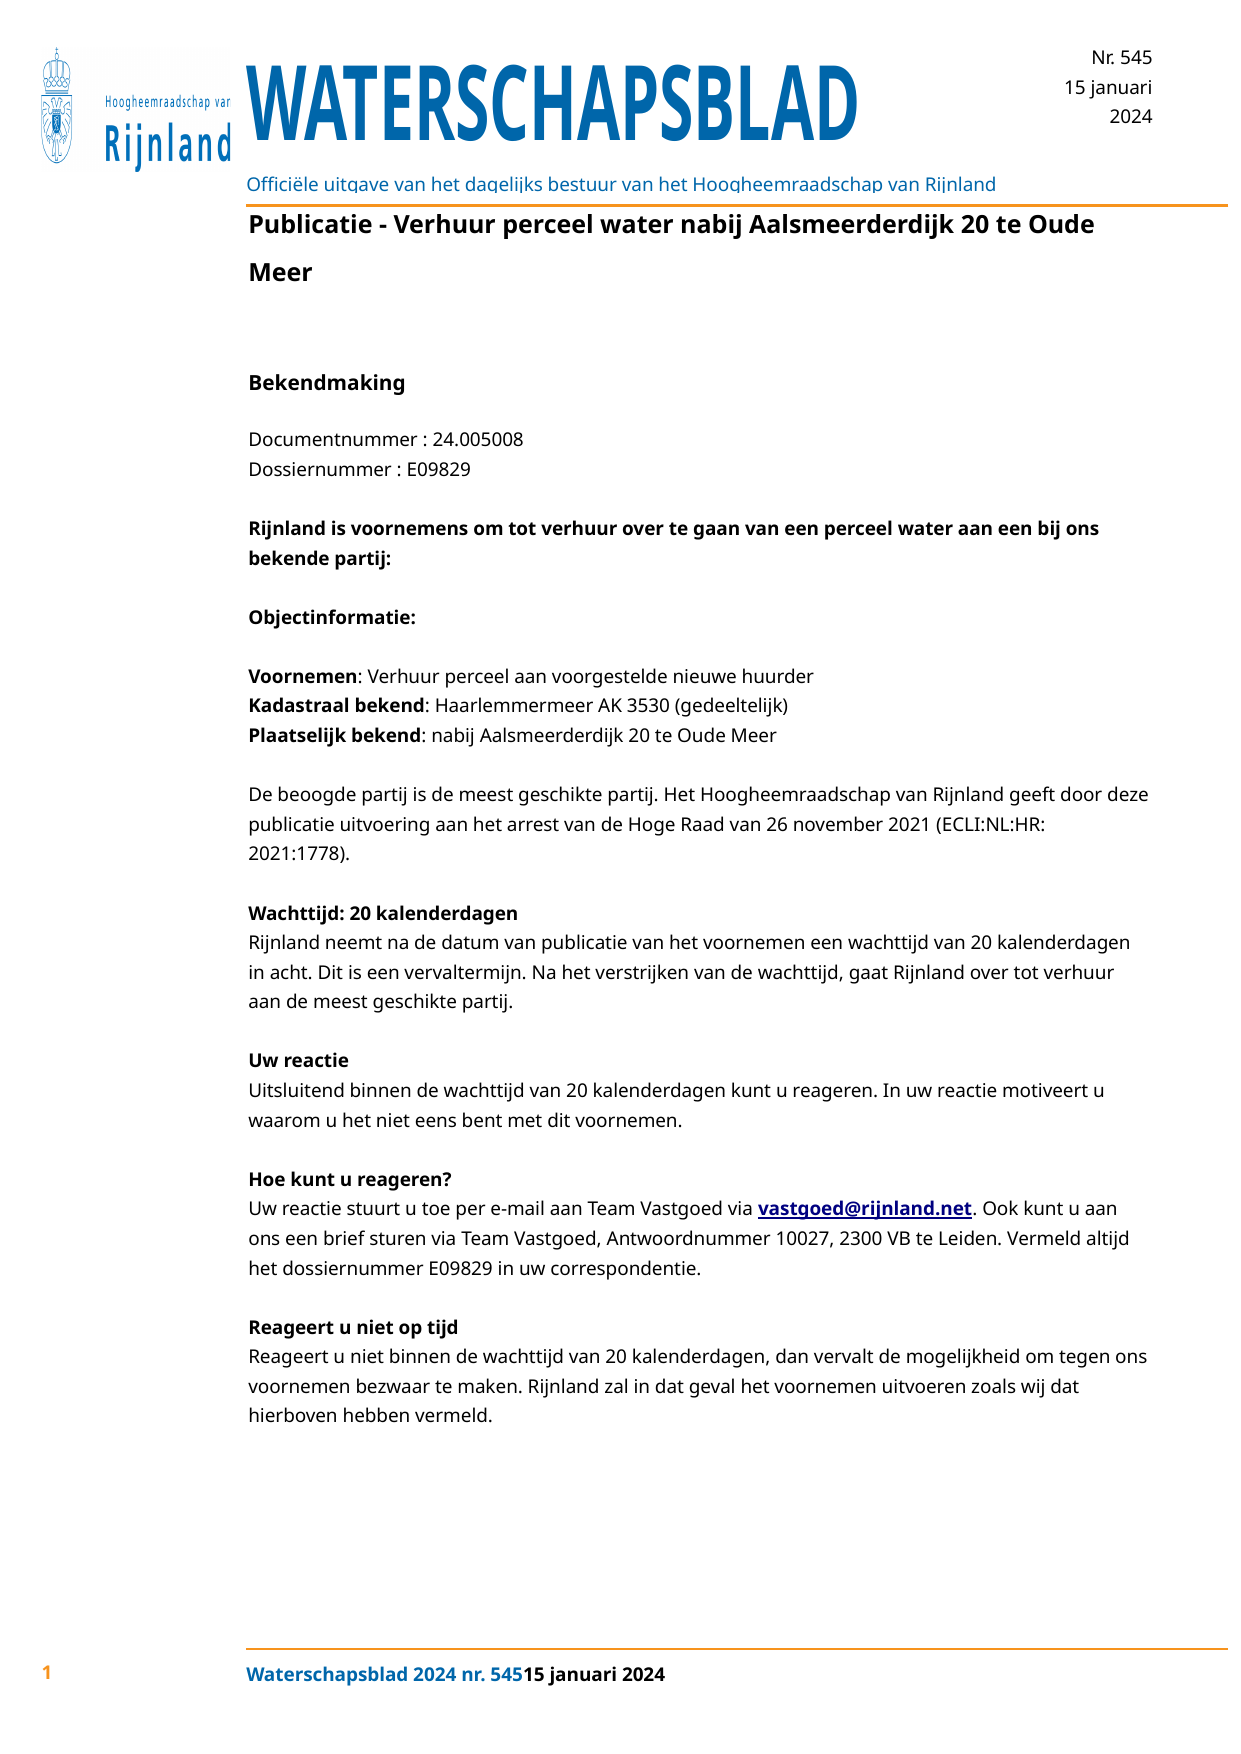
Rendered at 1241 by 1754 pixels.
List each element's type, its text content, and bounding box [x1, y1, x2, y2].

text Dossiernummer : E09829 [248, 456, 1152, 482]
text De beoogde partij is de meest geschikte partij. Het Hoogheemraadschap van Rijnland geeft door deze publicatie uitvoering aan het arrest van de Hoge Raad van 26 november 2021 (ECLI:NL:HR: 2021:1778). [248, 781, 1152, 866]
text Bekendmaking [248, 368, 1152, 397]
text Publicatie - Verhuur perceel water nabij Aalsmeerderdijk 20 te Oude Meer [248, 207, 1152, 288]
text Documentnummer : 24.005008 [248, 426, 1152, 452]
text Plaatselijk bekend: nabij Aalsmeerderdijk 20 te Oude Meer [248, 722, 1152, 748]
text Hoe kunt u reageren? [248, 1166, 1152, 1192]
picture [41, 47, 231, 172]
text Uw reactie [248, 1048, 1152, 1073]
text Reageert u niet op tijd [248, 1314, 1152, 1339]
text Voornemen: Verhuur perceel aan voorgestelde nieuwe huurder [248, 663, 1152, 689]
text Objectinformatie: [248, 604, 1152, 629]
text Rijnland neemt na de datum van publicatie van het voornemen een wachttijd van 20 kalenderdagen in acht. Dit is een vervaltermijn. Na het verstrijken van de wachttijd, gaat Rijnland over tot verhuur aan de meest geschikte partij. [248, 929, 1152, 1014]
text Rijnland is voornemens om tot verhuur over te gaan van een perceel water aan een bij ons bekende partij: [248, 515, 1152, 570]
text Uitsluitend binnen de wachttijd van 20 kalenderdagen kunt u reageren. In uw reactie motiveert u waarom u het niet eens bent met dit voornemen. [248, 1077, 1152, 1132]
text Kadastraal bekend: Haarlemmermeer AK 3530 (gedeeltelijk) [248, 693, 1152, 718]
text Uw reactie stuurt u toe per e-mail aan Team Vastgoed via vastgoed@rijnland.net. Ook kunt u aan ons een brief sturen via Team Vastgoed, Antwoordnummer 10027, 2300 VB te Leiden. Vermeld altijd het dossiernummer E09829 in uw correspondentie. [248, 1196, 1152, 1280]
text Wachttijd: 20 kalenderdagen [248, 900, 1152, 925]
text Reageert u niet binnen de wachttijd van 20 kalenderdagen, dan vervalt de mogelijkheid om tegen ons voornemen bezwaar te maken. Rijnland zal in dat geval het voornemen uitvoeren zoals wij dat hierboven hebben vermeld. [248, 1343, 1152, 1428]
